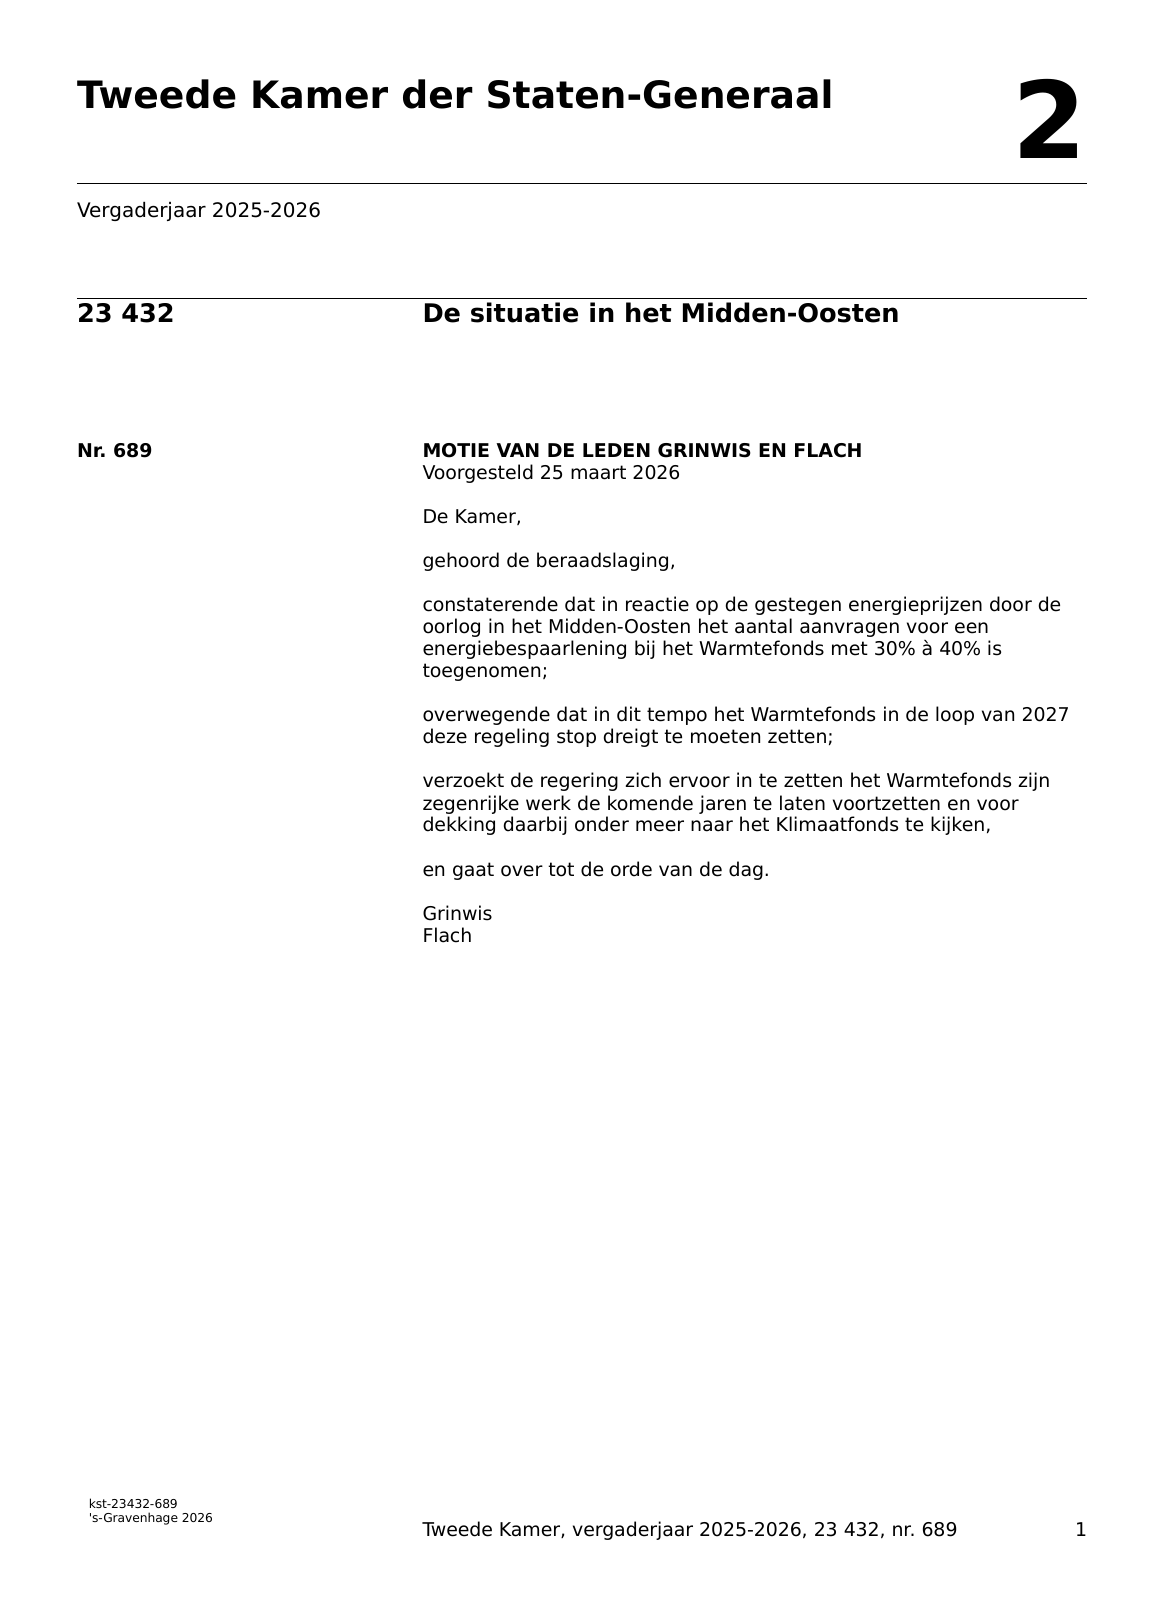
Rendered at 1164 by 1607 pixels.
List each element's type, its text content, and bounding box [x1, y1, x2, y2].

table_cell Vergaderjaar 2025-2026 [77, 184, 1087, 298]
text kst-23432-689 [88, 1497, 323, 1511]
text gehoord de beraadslaging, [422, 550, 1087, 572]
text Flach [422, 925, 1087, 947]
subtitle Nr. 689 MOTIE VAN DE LEDEN GRINWIS EN FLACH [77, 440, 1087, 462]
subtitle 23 432 De situatie in het Midden-Oosten [77, 299, 1087, 329]
text verzoekt de regering zich ervoor in te zetten het Warmtefonds zijn zegenrijke werk de komende jaren te laten voortzetten en voor dekking daarbij onder meer naar het Klimaatfonds te kijken, [422, 770, 1087, 836]
text De Kamer, [422, 506, 1087, 528]
text 's-Gravenhage 2026 [88, 1511, 323, 1525]
text Voorgesteld 25 maart 2026 [422, 462, 1087, 484]
text constaterende dat in reactie op de gestegen energieprijzen door de oorlog in het Midden-Oosten het aantal aanvragen voor een energiebespaarlening bij het Warmtefonds met 30% à 40% is toegenomen; [422, 594, 1087, 682]
table_header 2 [886, 59, 1087, 183]
text overwegende dat in dit tempo het Warmtefonds in de loop van 2027 deze regeling stop dreigt te moeten zetten; [422, 704, 1087, 748]
text Grinwis [422, 903, 1087, 925]
text en gaat over tot de orde van de dag. [422, 858, 1087, 881]
table_header Tweede Kamer der Staten-Generaal [77, 59, 886, 183]
